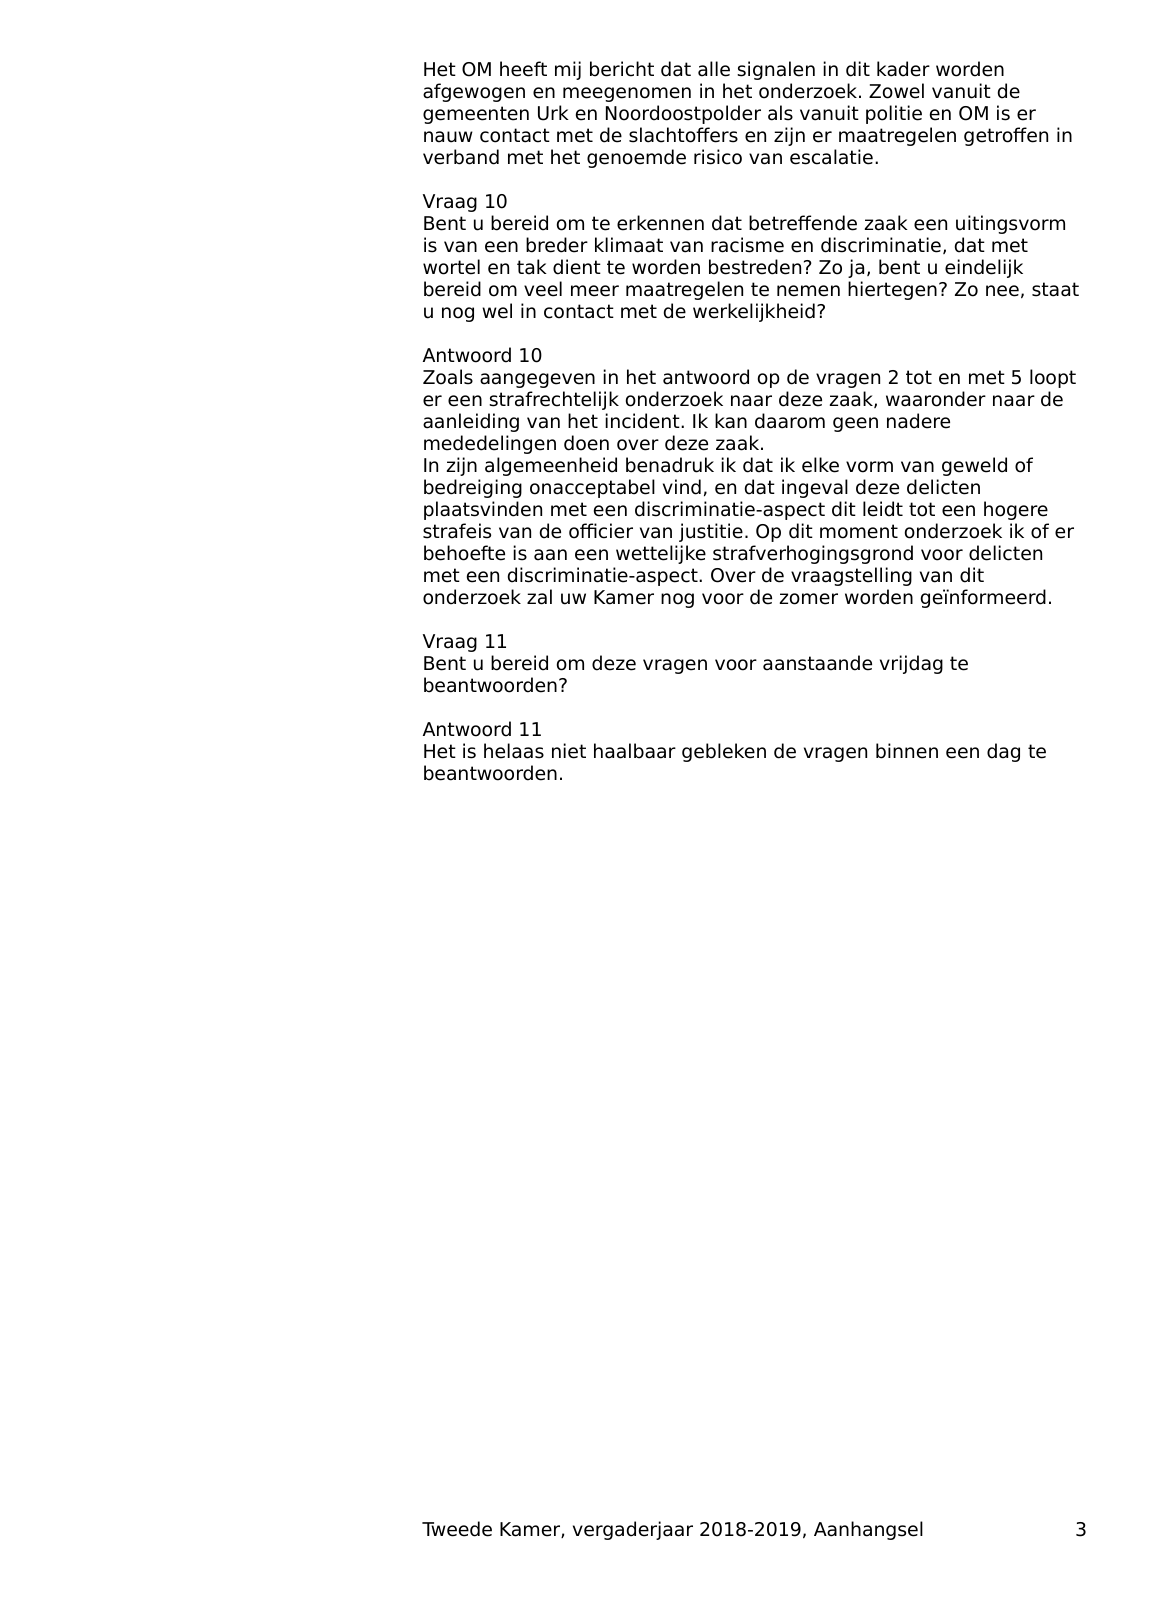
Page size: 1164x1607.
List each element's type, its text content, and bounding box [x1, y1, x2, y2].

text In zijn algemeenheid benadruk ik dat ik elke vorm van geweld of bedreiging onacceptabel vind, en dat ingeval deze delicten plaatsvinden met een discriminatie-aspect dit leidt tot een hogere strafeis van de officier van justitie. Op dit moment onderzoek ik of er behoefte is aan een wettelijke strafverhogingsgrond voor delicten met een discriminatie-aspect. Over de vraagstelling van dit onderzoek zal uw Kamer nog voor de zomer worden geïnformeerd. [422, 455, 1087, 609]
text Antwoord 11 [422, 719, 1087, 741]
text Zoals aangegeven in het antwoord op de vragen 2 tot en met 5 loopt er een strafrechtelijk onderzoek naar deze zaak, waaronder naar de aanleiding van het incident. Ik kan daarom geen nadere mededelingen doen over deze zaak. [422, 367, 1087, 455]
text Het OM heeft mij bericht dat alle signalen in dit kader worden afgewogen en meegenomen in het onderzoek. Zowel vanuit de gemeenten Urk en Noordoostpolder als vanuit politie en OM is er nauw contact met de slachtoffers en zijn er maatregelen getroffen in verband met het genoemde risico van escalatie. [422, 59, 1087, 169]
text Vraag 11 [422, 631, 1087, 653]
text Bent u bereid om deze vragen voor aanstaande vrijdag te beantwoorden? [422, 653, 1087, 697]
text Vraag 10 [422, 191, 1087, 213]
text Bent u bereid om te erkennen dat betreffende zaak een uitingsvorm is van een breder klimaat van racisme en discriminatie, dat met wortel en tak dient te worden bestreden? Zo ja, bent u eindelijk bereid om veel meer maatregelen te nemen hiertegen? Zo nee, staat u nog wel in contact met de werkelijkheid? [422, 213, 1087, 323]
text Antwoord 10 [422, 345, 1087, 367]
text Het is helaas niet haalbaar gebleken de vragen binnen een dag te beantwoorden. [422, 741, 1087, 785]
